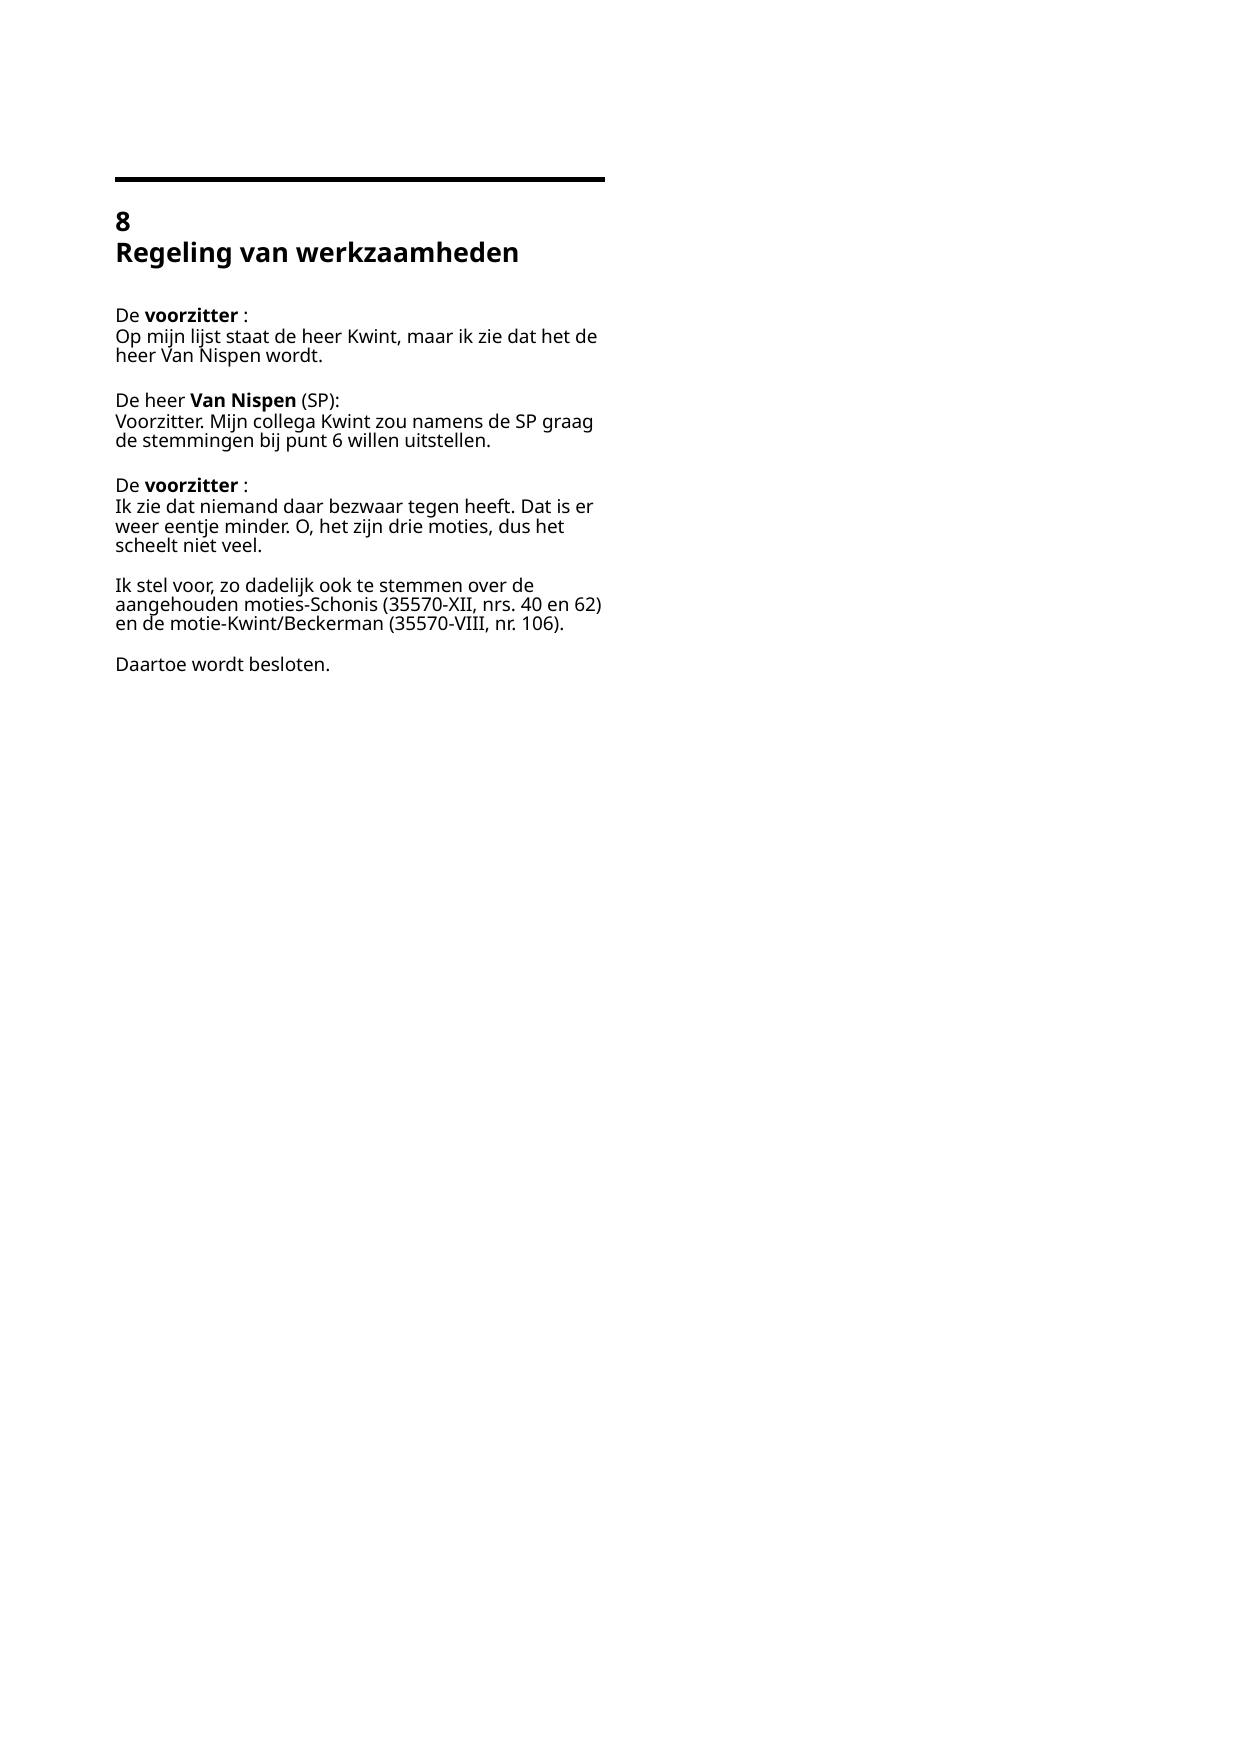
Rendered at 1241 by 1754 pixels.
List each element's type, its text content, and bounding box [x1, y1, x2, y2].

text Ik stel voor, zo dadelijk ook te stemmen over de aangehouden moties-Schonis (35570-XII, nrs. 40 en 62) en de motie-Kwint/Beckerman (35570-VIII, nr. 106). [115, 577, 605, 635]
text De voorzitter : [115, 473, 605, 498]
text De heer Van Nispen (SP): [115, 387, 605, 413]
text Daartoe wordt besloten. [115, 656, 605, 675]
text Regeling van werkzaamheden [115, 239, 605, 283]
text De voorzitter : [115, 302, 605, 328]
text Op mijn lijst staat de heer Kwint, maar ik zie dat het de heer Van Nispen wordt. [115, 328, 605, 367]
text Voorzitter. Mijn collega Kwint zou namens de SP graag de stemmingen bij punt 6 willen uitstellen. [115, 413, 605, 452]
text 8 [115, 203, 605, 239]
text Ik zie dat niemand daar bezwaar tegen heeft. Dat is er weer eentje minder. O, het zijn drie moties, dus het scheelt niet veel. [115, 498, 605, 556]
